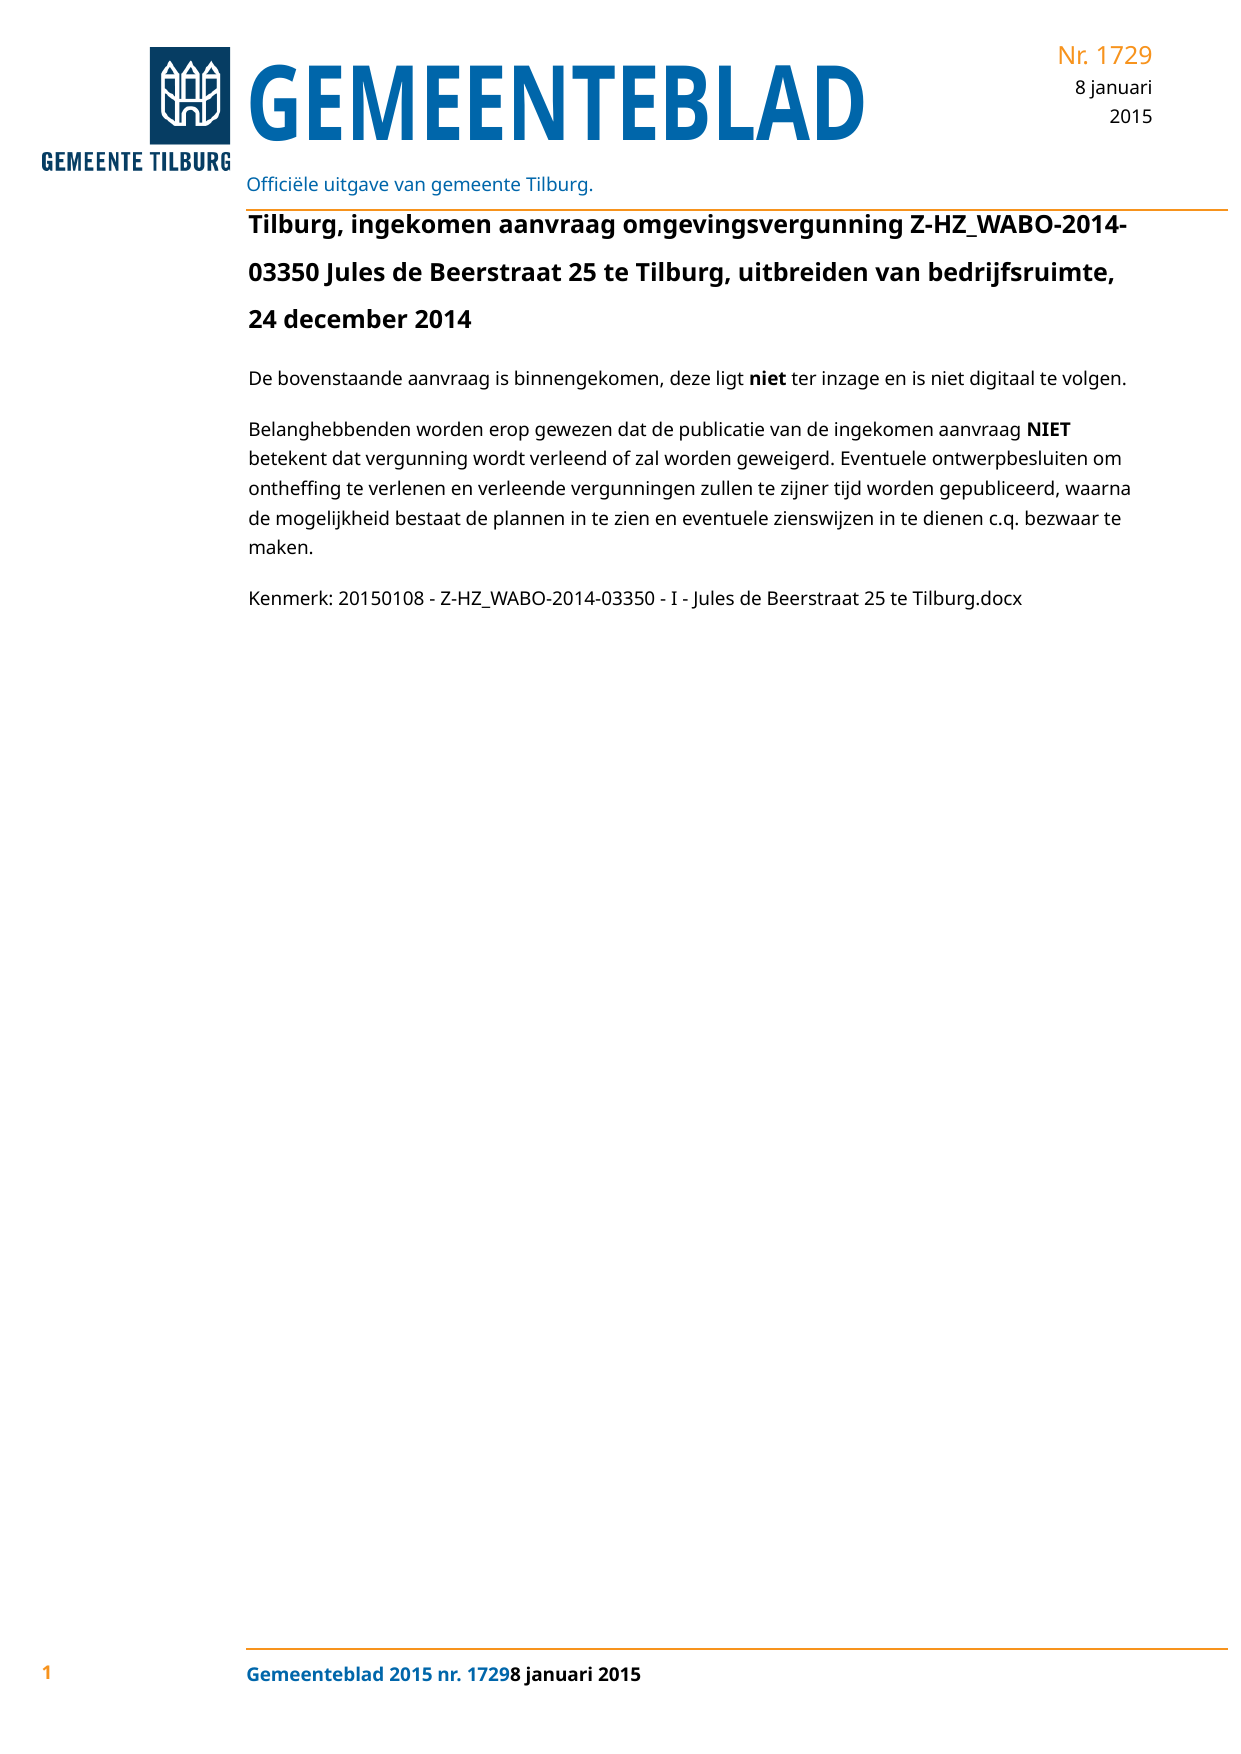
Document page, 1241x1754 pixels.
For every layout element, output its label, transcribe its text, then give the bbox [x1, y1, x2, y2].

text Tilburg, ingekomen aanvraag omgevingsvergunning Z-HZ_WABO-2014-03350 Jules de Beerstraat 25 te Tilburg, uitbreiden van bedrijfsruimte, 24 december 2014 [248, 211, 1152, 336]
picture [41, 47, 231, 172]
text De bovenstaande aanvraag is binnengekomen, deze ligt niet ter inzage en is niet digitaal te volgen. [248, 366, 1152, 391]
text Belanghebbenden worden erop gewezen dat de publicatie van de ingekomen aanvraag NIET betekent dat vergunning wordt verleend of zal worden geweigerd. Eventuele ontwerpbesluiten om ontheffing te verlenen en verleende vergunningen zullen te zijner tijd worden gepubliceerd, waarna de mogelijkheid bestaat de plannen in te zien en eventuele zienswijzen in te dienen c.q. bezwaar te maken. [248, 416, 1152, 560]
text Kenmerk: 20150108 - Z-HZ_WABO-2014-03350 - I - Jules de Beerstraat 25 te Tilburg.docx [248, 585, 1152, 610]
